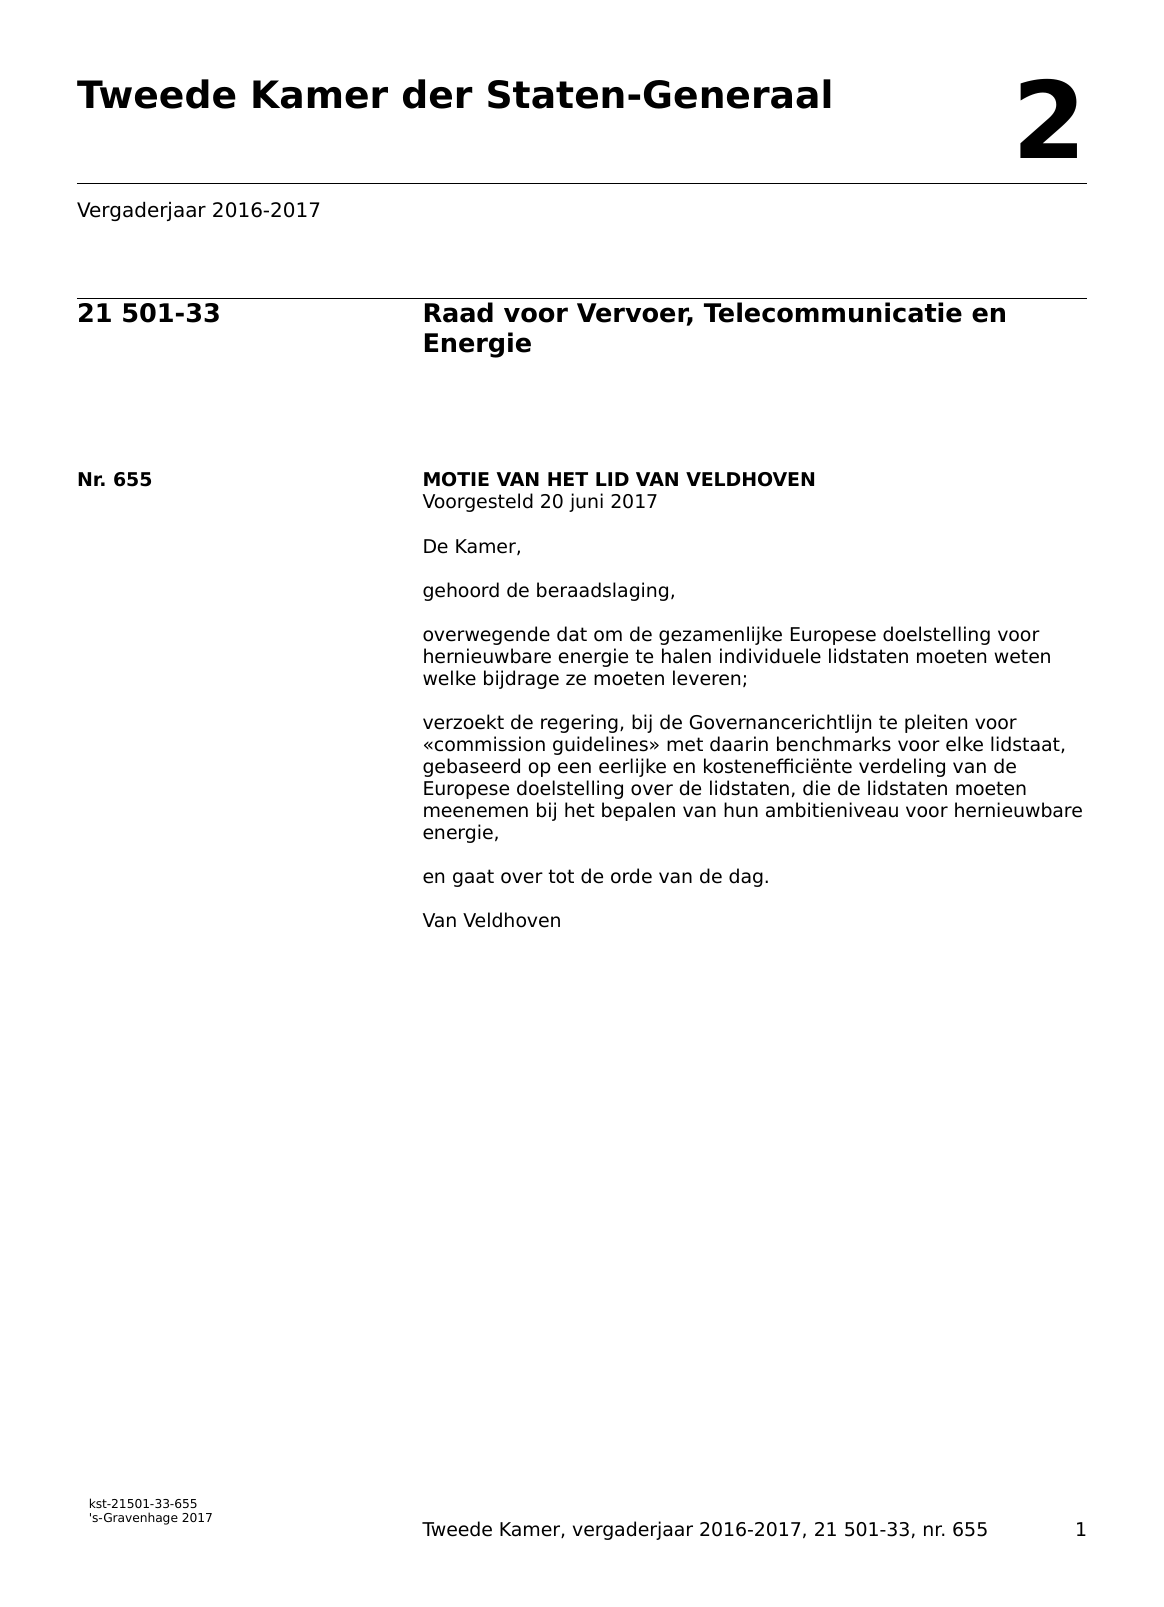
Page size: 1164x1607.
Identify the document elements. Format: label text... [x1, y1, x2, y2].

text overwegende dat om de gezamenlijke Europese doelstelling voor hernieuwbare energie te halen individuele lidstaten moeten weten welke bijdrage ze moeten leveren; [422, 624, 1087, 690]
text gehoord de beraadslaging, [422, 580, 1087, 602]
text verzoekt de regering, bij de Governancerichtlijn te pleiten voor «commission guidelines» met daarin benchmarks voor elke lidstaat, gebaseerd op een eerlijke en kostenefficiënte verdeling van de Europese doelstelling over de lidstaten, die de lidstaten moeten meenemen bij het bepalen van hun ambitieniveau voor hernieuwbare energie, [422, 712, 1087, 844]
subtitle Nr. 655 MOTIE VAN HET LID VAN VELDHOVEN [77, 469, 1087, 491]
text 's-Gravenhage 2017 [88, 1511, 323, 1525]
text De Kamer, [422, 536, 1087, 557]
text Van Veldhoven [422, 910, 1087, 932]
table_header Tweede Kamer der Staten-Generaal [77, 59, 886, 183]
text kst-21501-33-655 [88, 1497, 323, 1511]
table_header 2 [886, 59, 1087, 183]
table_cell Vergaderjaar 2016-2017 [77, 184, 1087, 298]
subtitle 21 501-33 Raad voor Vervoer, Telecommunicatie en Energie [77, 299, 1087, 358]
text en gaat over tot de orde van de dag. [422, 866, 1087, 888]
text Voorgesteld 20 juni 2017 [422, 491, 1087, 513]
